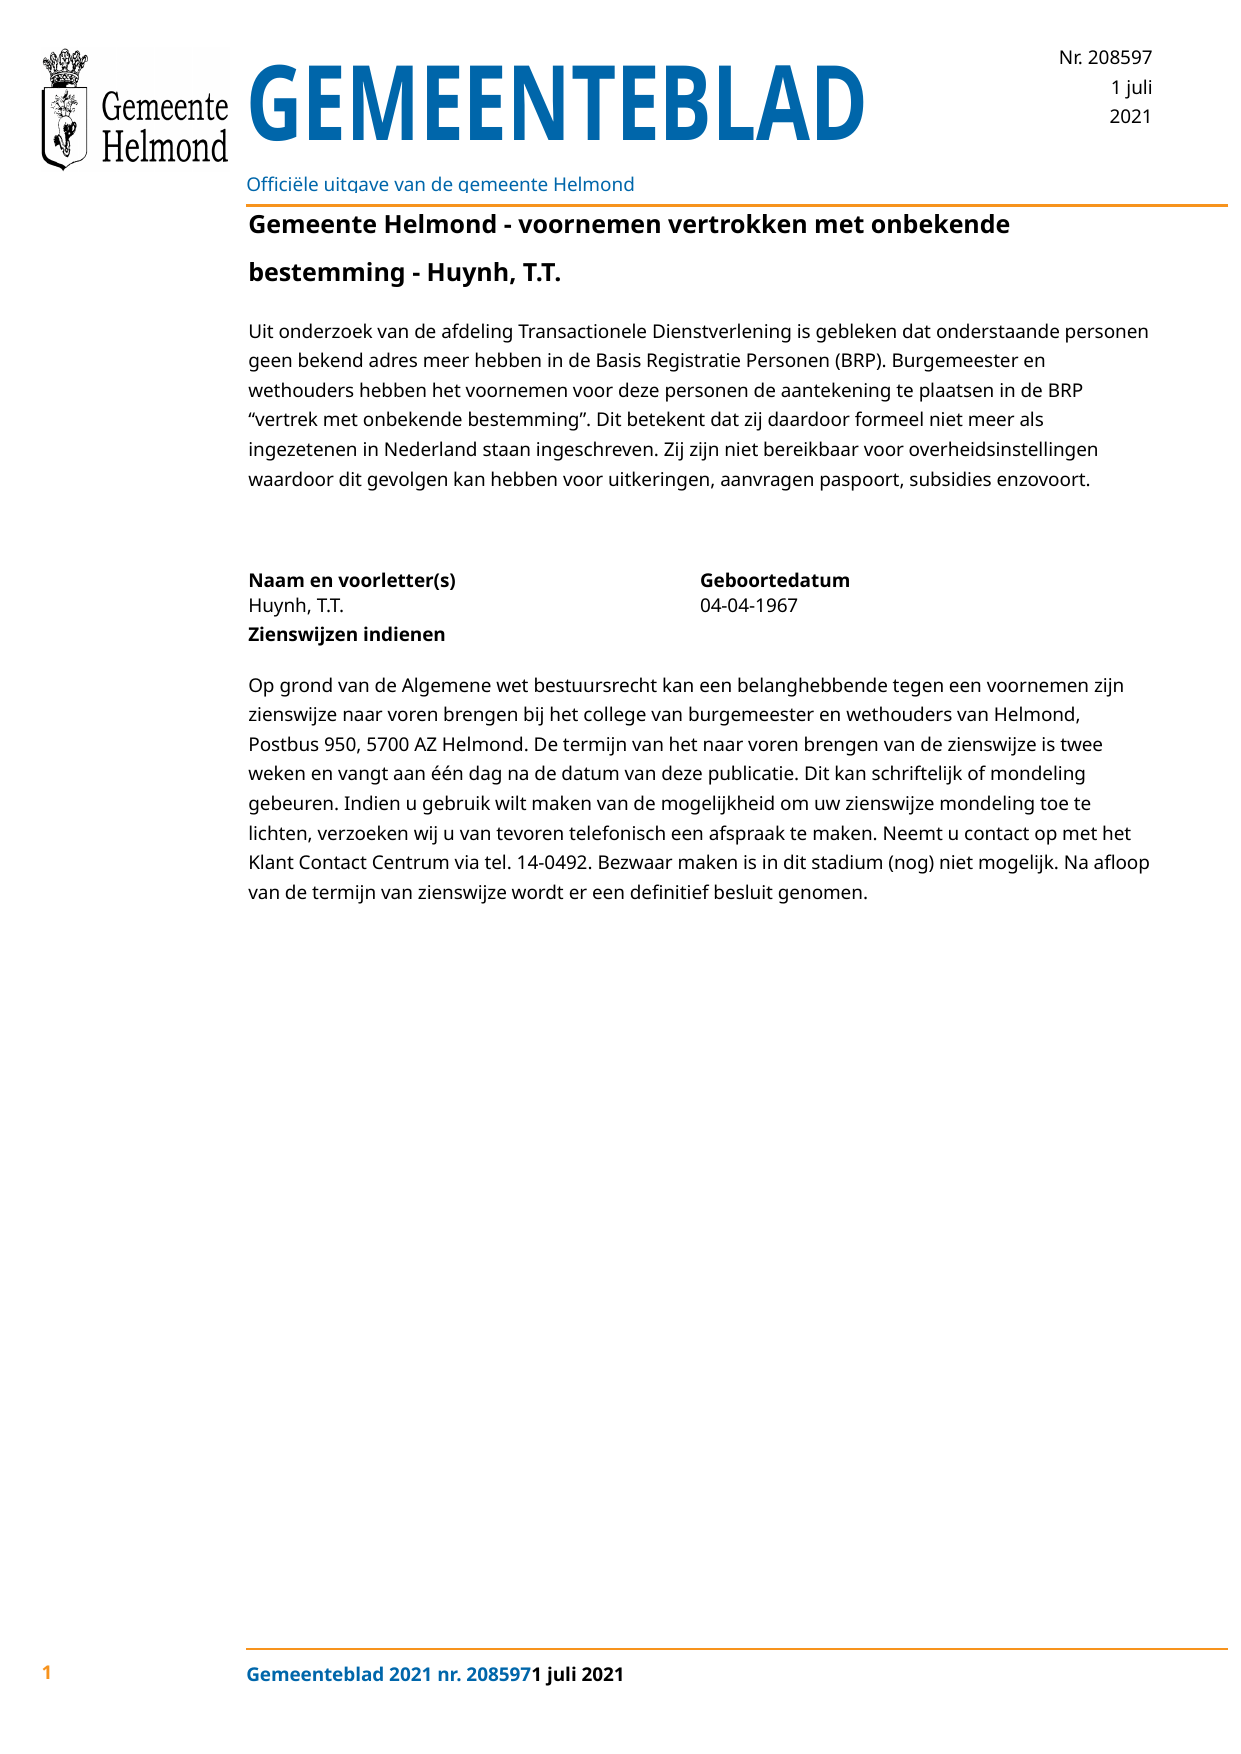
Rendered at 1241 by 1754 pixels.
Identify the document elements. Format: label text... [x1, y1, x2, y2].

table_cell Huynh, T.T. [248, 593, 700, 618]
text Op grond van de Algemene wet bestuursrecht kan een belanghebbende tegen een voornemen zijn zienswijze naar voren brengen bij het college van burgemeester en wethouders van Helmond, Postbus 950, 5700 AZ Helmond. De termijn van het naar voren brengen van de zienswijze is twee weken en vangt aan één dag na de datum van deze publicatie. Dit kan schriftelijk of mondeling gebeuren. Indien u gebruik wilt maken van de mogelijkheid om uw zienswijze mondeling toe te lichten, verzoeken wij u van tevoren telefonisch een afspraak te maken. Neemt u contact op met het Klant Contact Centrum via tel. 14-0492. Bezwaar maken is in dit stadium (nog) niet mogelijk. Na afloop van de termijn van zienswijze wordt er een definitief besluit genomen. [248, 672, 1152, 905]
text Zienswijzen indienen [248, 621, 1152, 647]
text Gemeente Helmond - voornemen vertrokken met onbekende bestemming - Huynh, T.T. [248, 207, 1152, 288]
table_cell 04-04-1967 [700, 593, 1152, 618]
text Uit onderzoek van de afdeling Transactionele Dienstverlening is gebleken dat onderstaande personen geen bekend adres meer hebben in de Basis Registratie Personen (BRP). Burgemeester en wethouders hebben het voornemen voor deze personen de aantekening te plaatsen in de BRP “vertrek met onbekende bestemming”. Dit betekent dat zij daardoor formeel niet meer als ingezetenen in Nederland staan ingeschreven. Zij zijn niet bereikbaar voor overheidsinstellingen waardoor dit gevolgen kan hebben voor uitkeringen, aanvragen paspoort, subsidies enzovoort. [248, 318, 1152, 492]
picture [41, 47, 231, 172]
table_header Geboortedatum [700, 567, 1152, 592]
table_header Naam en voorletter(s) [248, 567, 700, 592]
